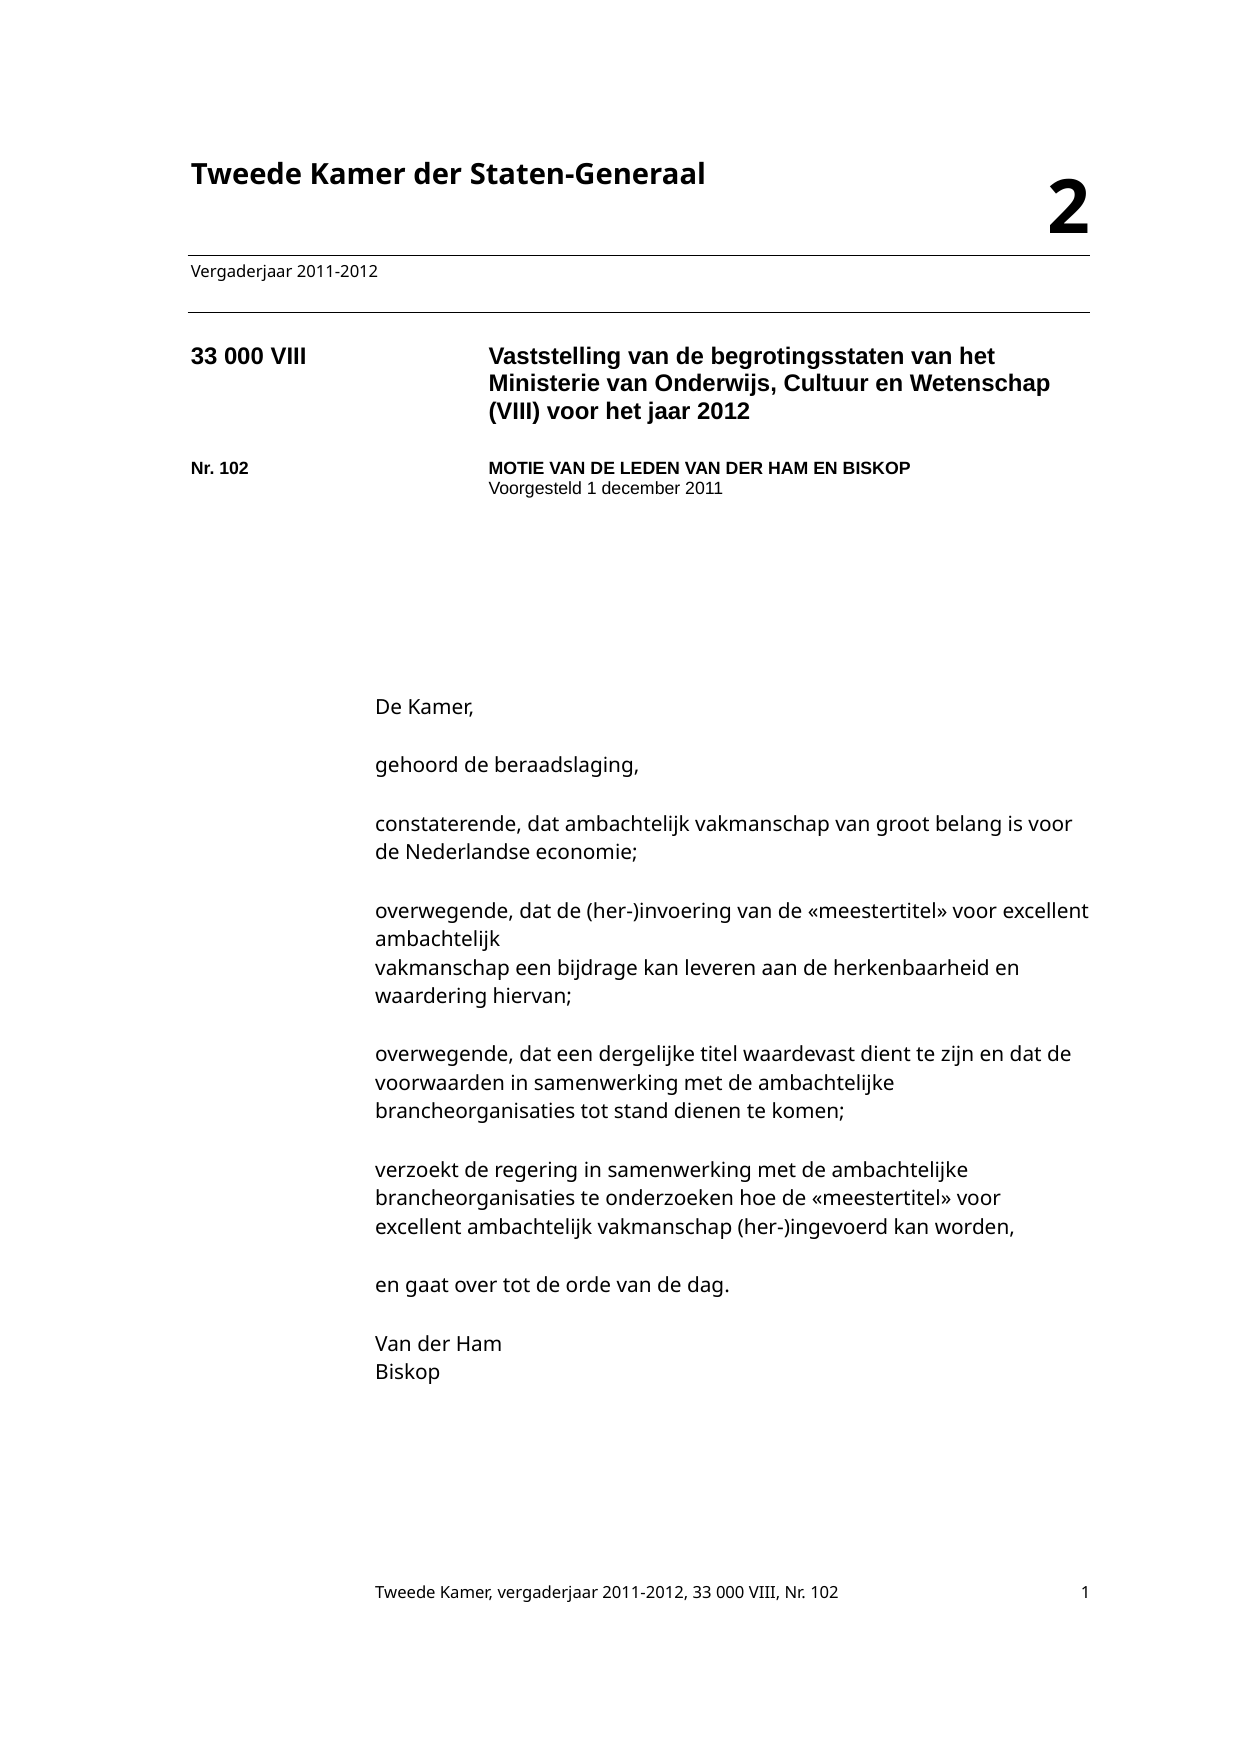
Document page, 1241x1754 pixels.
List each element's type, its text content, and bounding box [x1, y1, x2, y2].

table_cell MOTIE VAN DE LEDEN VAN DER HAM EN BISKOP Voorgesteld 1 december 2011 [485, 455, 1090, 573]
table_cell Vaststelling van de begrotingsstaten van het Ministerie van Onderwijs, Cultuur en Wetenschap (VIII) voor het jaar 2012 [485, 339, 1090, 454]
table_header Tweede Kamer der Staten-Generaal [188, 150, 909, 255]
text constaterende, dat ambachtelijk vakmanschap van groot belang is voor de Nederlandse economie; [375, 809, 1090, 866]
text overwegende, dat de (her-)invoering van de «meestertitel» voor excellent ambachtelijk [375, 896, 1090, 953]
text De Kamer, [375, 692, 1090, 721]
table_cell [485, 256, 1090, 312]
table_cell Vergaderjaar 2011-2012 [188, 256, 485, 312]
text vakmanschap een bijdrage kan leveren aan de herkenbaarheid en waardering hiervan; [375, 953, 1090, 1009]
table_cell [188, 313, 485, 339]
text verzoekt de regering in samenwerking met de ambachtelijke brancheorganisaties te onderzoeken hoe de «meestertitel» voor excellent ambachtelijk vakmanschap (her-)ingevoerd kan worden, [375, 1155, 1090, 1240]
text Van der Ham [375, 1329, 1090, 1357]
table_cell Nr. 102 [188, 455, 485, 573]
text overwegende, dat een dergelijke titel waardevast dient te zijn en dat de voorwaarden in samenwerking met de ambachtelijke brancheorganisaties tot stand dienen te komen; [375, 1039, 1090, 1125]
text Biskop [375, 1357, 1090, 1386]
table_cell [485, 313, 1090, 339]
text gehoord de beraadslaging, [375, 751, 1090, 779]
text en gaat over tot de orde van de dag. [375, 1270, 1090, 1299]
table_header 2 [910, 150, 1090, 255]
table_cell 33 000 VIII [188, 339, 485, 454]
